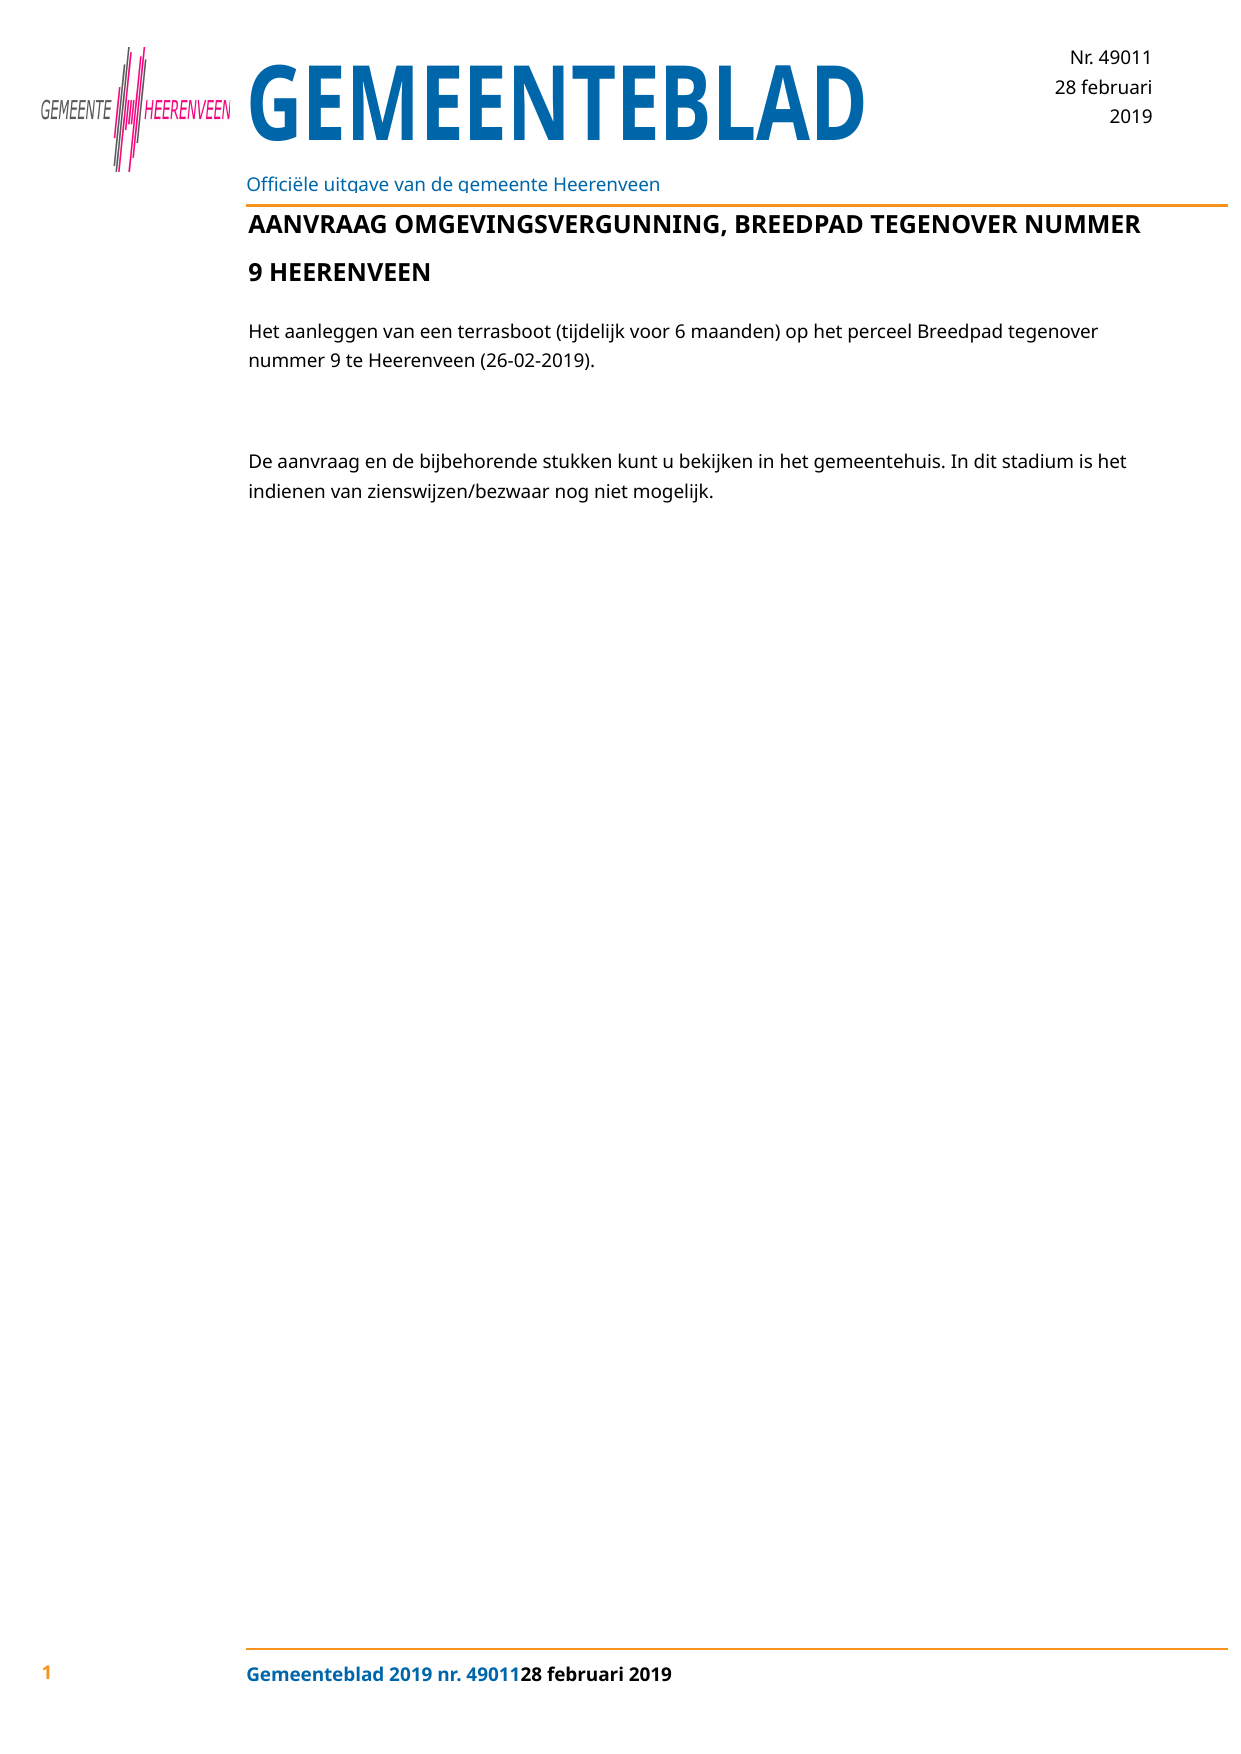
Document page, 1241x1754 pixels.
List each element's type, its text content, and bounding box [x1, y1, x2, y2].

picture [41, 47, 231, 172]
text De aanvraag en de bijbehorende stukken kunt u bekijken in het gemeentehuis. In dit stadium is het indienen van zienswijzen/bezwaar nog niet mogelijk. [248, 448, 1152, 504]
text AANVRAAG OMGEVINGSVERGUNNING, BREEDPAD TEGENOVER NUMMER 9 HEERENVEEN [248, 207, 1152, 288]
text Het aanleggen van een terrasboot (tijdelijk voor 6 maanden) op het perceel Breedpad tegenover nummer 9 te Heerenveen (26-02-2019). [248, 318, 1152, 373]
